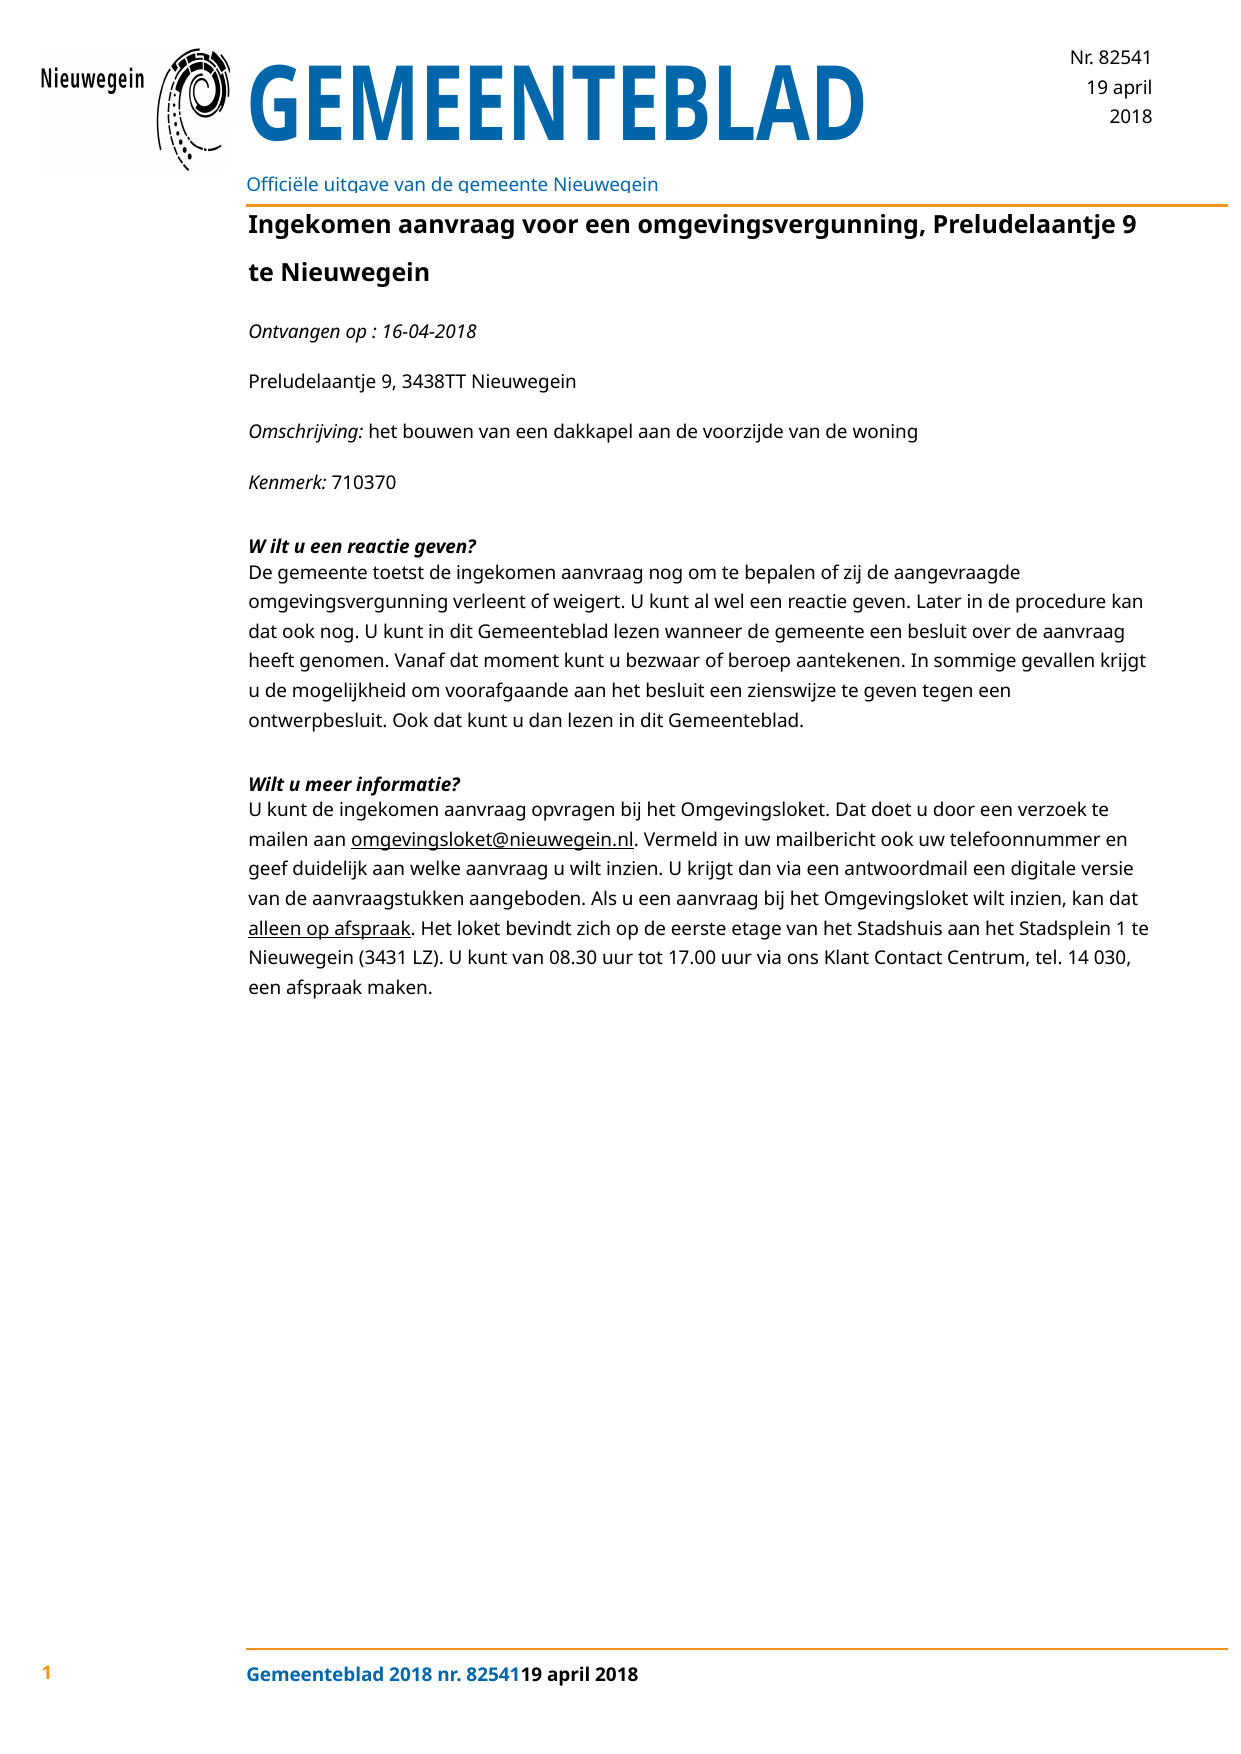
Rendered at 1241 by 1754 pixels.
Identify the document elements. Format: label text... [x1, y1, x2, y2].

text De gemeente toetst de ingekomen aanvraag nog om te bepalen of zij de aangevraagde omgevingsvergunning verleent of weigert. U kunt al wel een reactie geven. Later in de procedure kan dat ook nog. U kunt in dit Gemeenteblad lezen wanneer de gemeente een besluit over de aanvraag heeft genomen. Vanaf dat moment kunt u bezwaar of beroep aantekenen. In sommige gevallen krijgt u de mogelijkheid om voorafgaande aan het besluit een zienswijze te geven tegen een ontwerpbesluit. Ook dat kunt u dan lezen in dit Gemeenteblad. [248, 559, 1152, 732]
text W ilt u een reactie geven? [248, 533, 1152, 559]
text Ingekomen aanvraag voor een omgevingsvergunning, Preludelaantje 9 te Nieuwegein [248, 207, 1152, 288]
picture [41, 47, 231, 172]
text Omschrijving: het bouwen van een dakkapel aan de voorzijde van de woning [248, 419, 1152, 444]
text U kunt de ingekomen aanvraag opvragen bij het Omgevingsloket. Dat doet u door een verzoek te mailen aan omgevingsloket@nieuwegein.nl. Vermeld in uw mailbericht ook uw telefoonnummer en geef duidelijk aan welke aanvraag u wilt inzien. U krijgt dan via een antwoordmail een digitale versie van de aanvraagstukken aangeboden. Als u een aanvraag bij het Omgevingsloket wilt inzien, kan dat alleen op afspraak. Het loket bevindt zich op de eerste etage van het Stadshuis aan het Stadsplein 1 te Nieuwegein (3431 LZ). U kunt van 08.30 uur tot 17.00 uur via ons Klant Contact Centrum, tel. 14 030, een afspraak maken. [248, 796, 1152, 1000]
text Kenmerk: 710370 [248, 469, 1152, 495]
text Ontvangen op : 16-04-2018 [248, 318, 1152, 344]
text Preludelaantje 9, 3438TT Nieuwegein [248, 368, 1152, 394]
text Wilt u meer informatie? [248, 771, 1152, 796]
